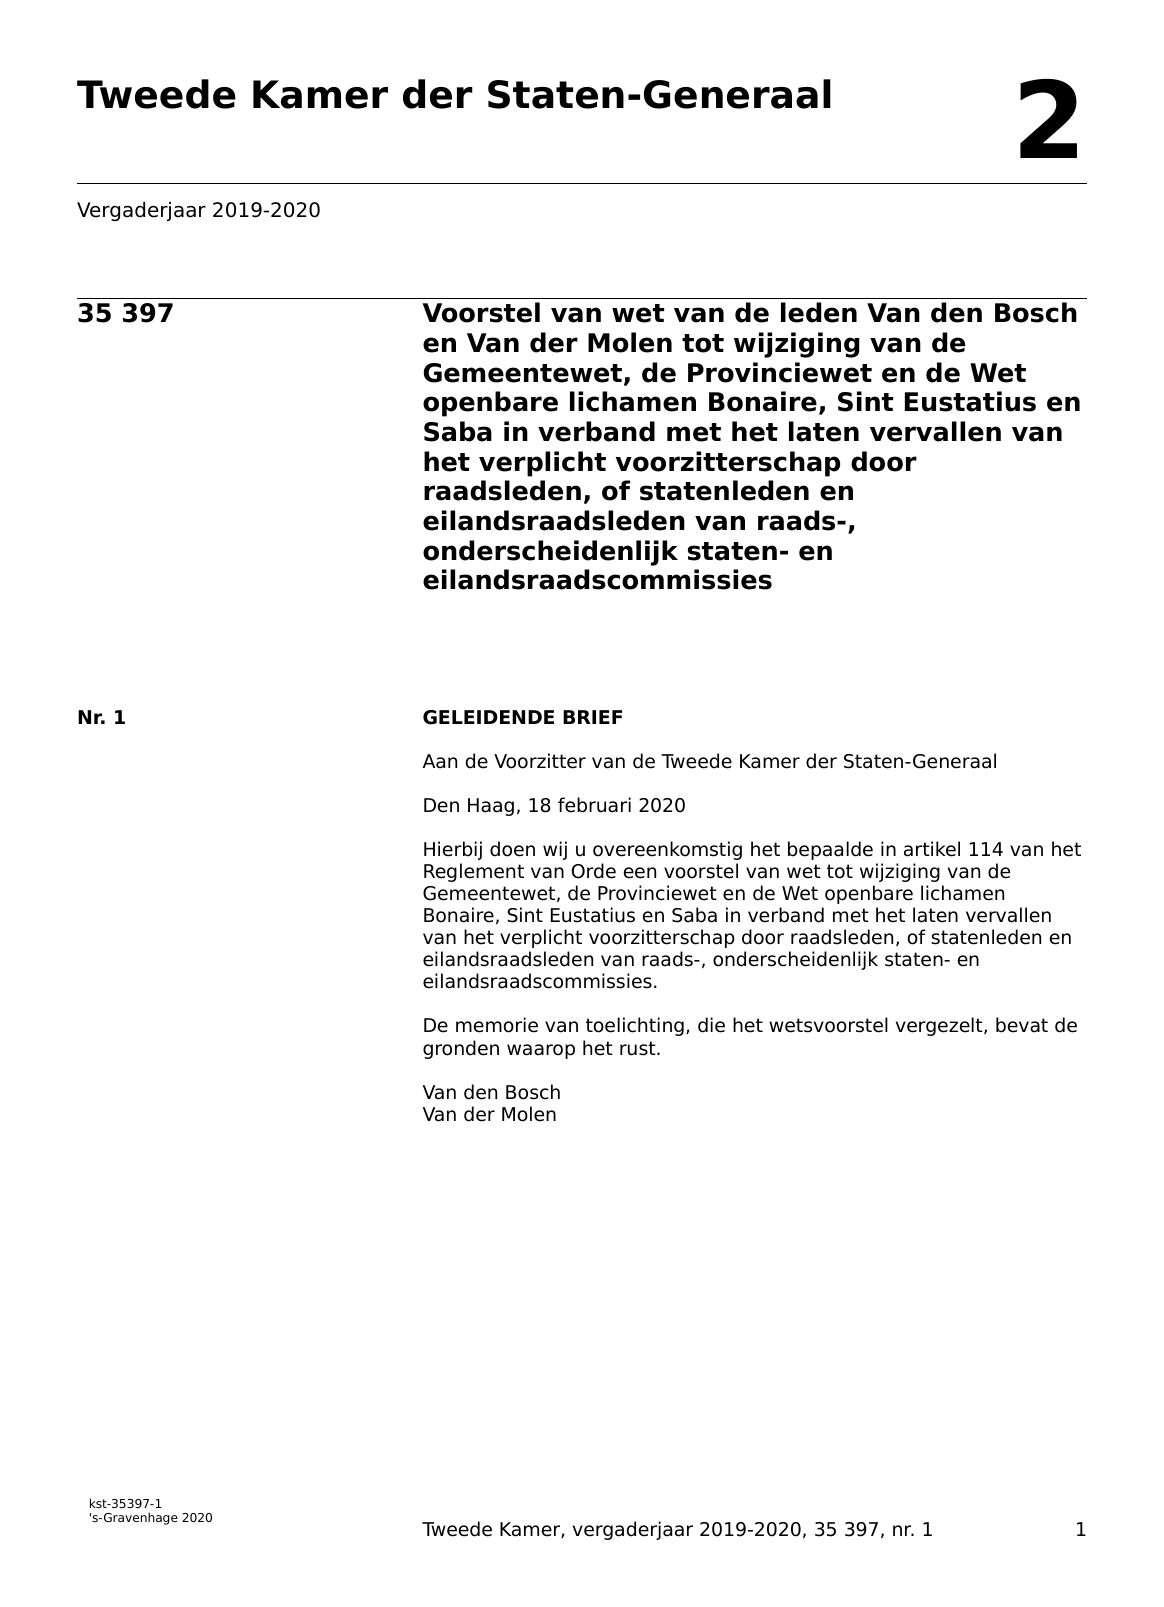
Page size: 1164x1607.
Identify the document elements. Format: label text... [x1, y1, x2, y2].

text Den Haag, 18 februari 2020 [422, 795, 1087, 817]
subtitle Nr. 1 GELEIDENDE BRIEF [77, 707, 1087, 729]
table_header Tweede Kamer der Staten-Generaal [77, 59, 886, 183]
table_cell Vergaderjaar 2019-2020 [77, 184, 1087, 298]
text Van den Bosch [422, 1082, 1087, 1103]
table_header 2 [886, 59, 1087, 183]
text Van der Molen [422, 1103, 1087, 1126]
text Aan de Voorzitter van de Tweede Kamer der Staten-Generaal [422, 751, 1087, 773]
text kst-35397-1 [88, 1497, 323, 1511]
text Hierbij doen wij u overeenkomstig het bepaalde in artikel 114 van het Reglement van Orde een voorstel van wet tot wijziging van de Gemeentewet, de Provinciewet en de Wet openbare lichamen Bonaire, Sint Eustatius en Saba in verband met het laten vervallen van het verplicht voorzitterschap door raadsleden, of statenleden en eilandsraadsleden van raads-, onderscheidenlijk staten- en eilandsraadscommissies. [422, 839, 1087, 993]
text De memorie van toelichting, die het wetsvoorstel vergezelt, bevat de gronden waarop het rust. [422, 1015, 1087, 1059]
text 's-Gravenhage 2020 [88, 1511, 323, 1525]
subtitle 35 397 Voorstel van wet van de leden Van den Bosch en Van der Molen tot wijziging van de Gemeentewet, de Provinciewet en de Wet openbare lichamen Bonaire, Sint Eustatius en Saba in verband met het laten vervallen van het verplicht voorzitterschap door raadsleden, of statenleden en eilandsraadsleden van raads-, onderscheidenlijk staten- en eilandsraadscommissies [77, 299, 1087, 596]
